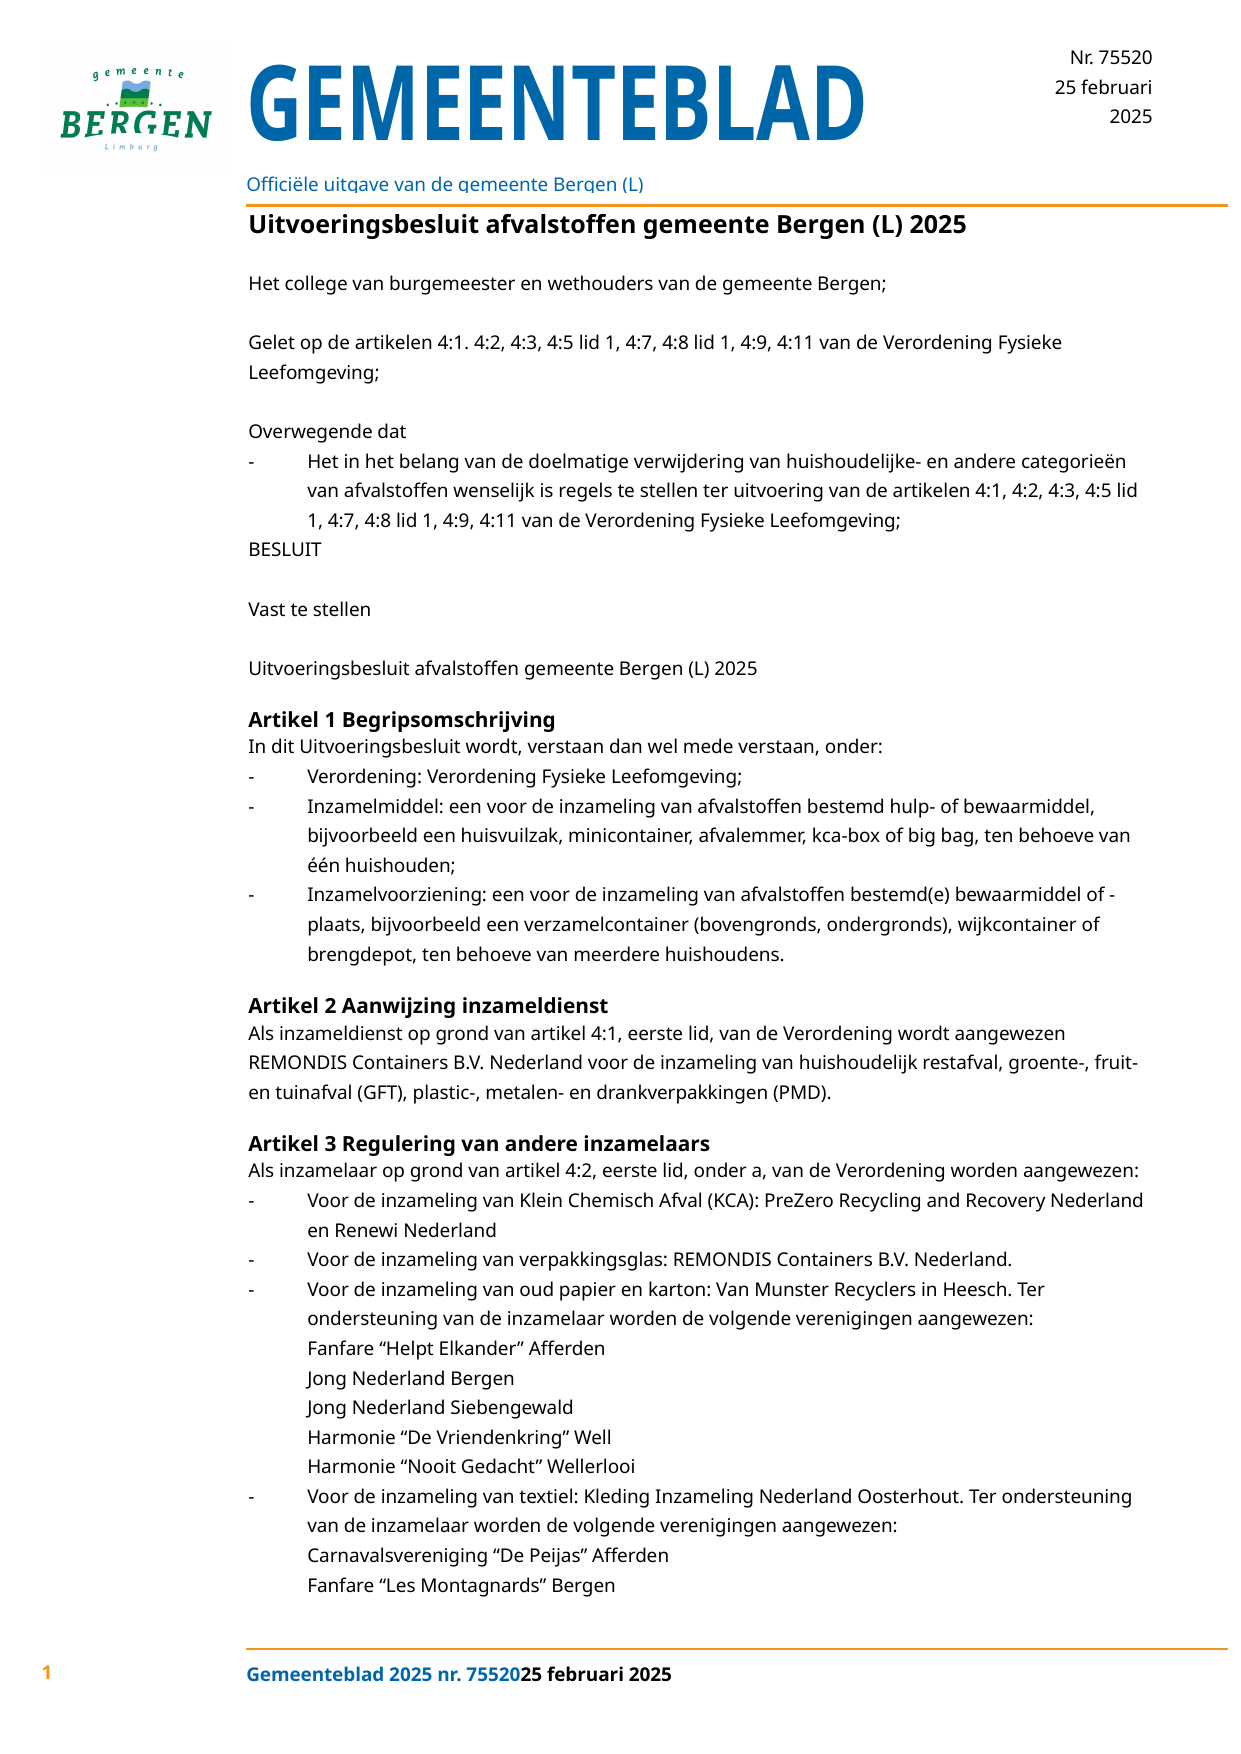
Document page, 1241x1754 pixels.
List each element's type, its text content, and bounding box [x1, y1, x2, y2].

text Gelet op de artikelen 4:1. 4:2, 4:3, 4:5 lid 1, 4:7, 4:8 lid 1, 4:9, 4:11 van de Verordening Fysieke Leefomgeving; [248, 329, 1152, 385]
list Het in het belang van de doelmatige verwijdering van huishoudelijke- en andere categorieën van afvalstoffen wenselijk is regels te stellen ter uitvoering van de artikelen 4:1, 4:2, 4:3, 4:5 lid 1, 4:7, 4:8 lid 1, 4:9, 4:11 van de Verordening Fysieke Leefomgeving; [248, 448, 1152, 533]
text Artikel 3 Regulering van andere inzamelaars [248, 1129, 1152, 1158]
text Als inzameldienst op grond van artikel 4:1, eerste lid, van de Verordening wordt aangewezen REMONDIS Containers B.V. Nederland voor de inzameling van huishoudelijk restafval, groente-, fruit- en tuinafval (GFT), plastic-, metalen- en drankverpakkingen (PMD). [248, 1020, 1152, 1104]
list Jong Nederland Siebengewald [248, 1394, 1152, 1420]
text Als inzamelaar op grond van artikel 4:2, eerste lid, onder a, van de Verordening worden aangewezen: [248, 1158, 1152, 1183]
list Inzamelvoorziening: een voor de inzameling van afvalstoffen bestemd(e) bewaarmiddel of -plaats, bijvoorbeeld een verzamelcontainer (bovengronds, ondergronds), wijkcontainer of brengdepot, ten behoeve van meerdere huishoudens. [248, 882, 1152, 967]
list Verordening: Verordening Fysieke Leefomgeving; [248, 763, 1152, 789]
list Fanfare “Helpt Elkander” Afferden [248, 1335, 1152, 1361]
list Fanfare “Les Montagnards” Bergen [248, 1572, 1152, 1598]
list Jong Nederland Bergen [248, 1365, 1152, 1391]
text Vast te stellen [248, 596, 1152, 621]
text Het college van burgemeester en wethouders van de gemeente Bergen; [248, 270, 1152, 296]
list Voor de inzameling van textiel: Kleding Inzameling Nederland Oosterhout. Ter ondersteuning van de inzamelaar worden de volgende verenigingen aangewezen: [248, 1483, 1152, 1538]
text In dit Uitvoeringsbesluit wordt, verstaan dan wel mede verstaan, onder: [248, 734, 1152, 759]
list Harmonie “De Vriendenkring” Well [248, 1424, 1152, 1450]
text Uitvoeringsbesluit afvalstoffen gemeente Bergen (L) 2025 [248, 655, 1152, 681]
text Overwegende dat [248, 418, 1152, 444]
text Artikel 2 Aanwijzing inzameldienst [248, 991, 1152, 1020]
text BESLUIT [248, 537, 1152, 562]
text Artikel 1 Begripsomschrijving [248, 705, 1152, 734]
list Carnavalsvereniging “De Peijas” Afferden [248, 1542, 1152, 1568]
list Inzamelmiddel: een voor de inzameling van afvalstoffen bestemd hulp- of bewaarmiddel, bijvoorbeeld een huisvuilzak, minicontainer, afvalemmer, kca-box of big bag, ten behoeve van één huishouden; [248, 793, 1152, 878]
list Harmonie “Nooit Gedacht” Wellerlooi [248, 1453, 1152, 1479]
list Voor de inzameling van verpakkingsglas: REMONDIS Containers B.V. Nederland. [248, 1246, 1152, 1272]
picture [41, 47, 231, 172]
text Uitvoeringsbesluit afvalstoffen gemeente Bergen (L) 2025 [248, 207, 1152, 241]
list Voor de inzameling van Klein Chemisch Afval (KCA): PreZero Recycling and Recovery Nederland en Renewi Nederland [248, 1187, 1152, 1243]
list Voor de inzameling van oud papier en karton: Van Munster Recyclers in Heesch. Ter ondersteuning van de inzamelaar worden de volgende verenigingen aangewezen: [248, 1276, 1152, 1331]
